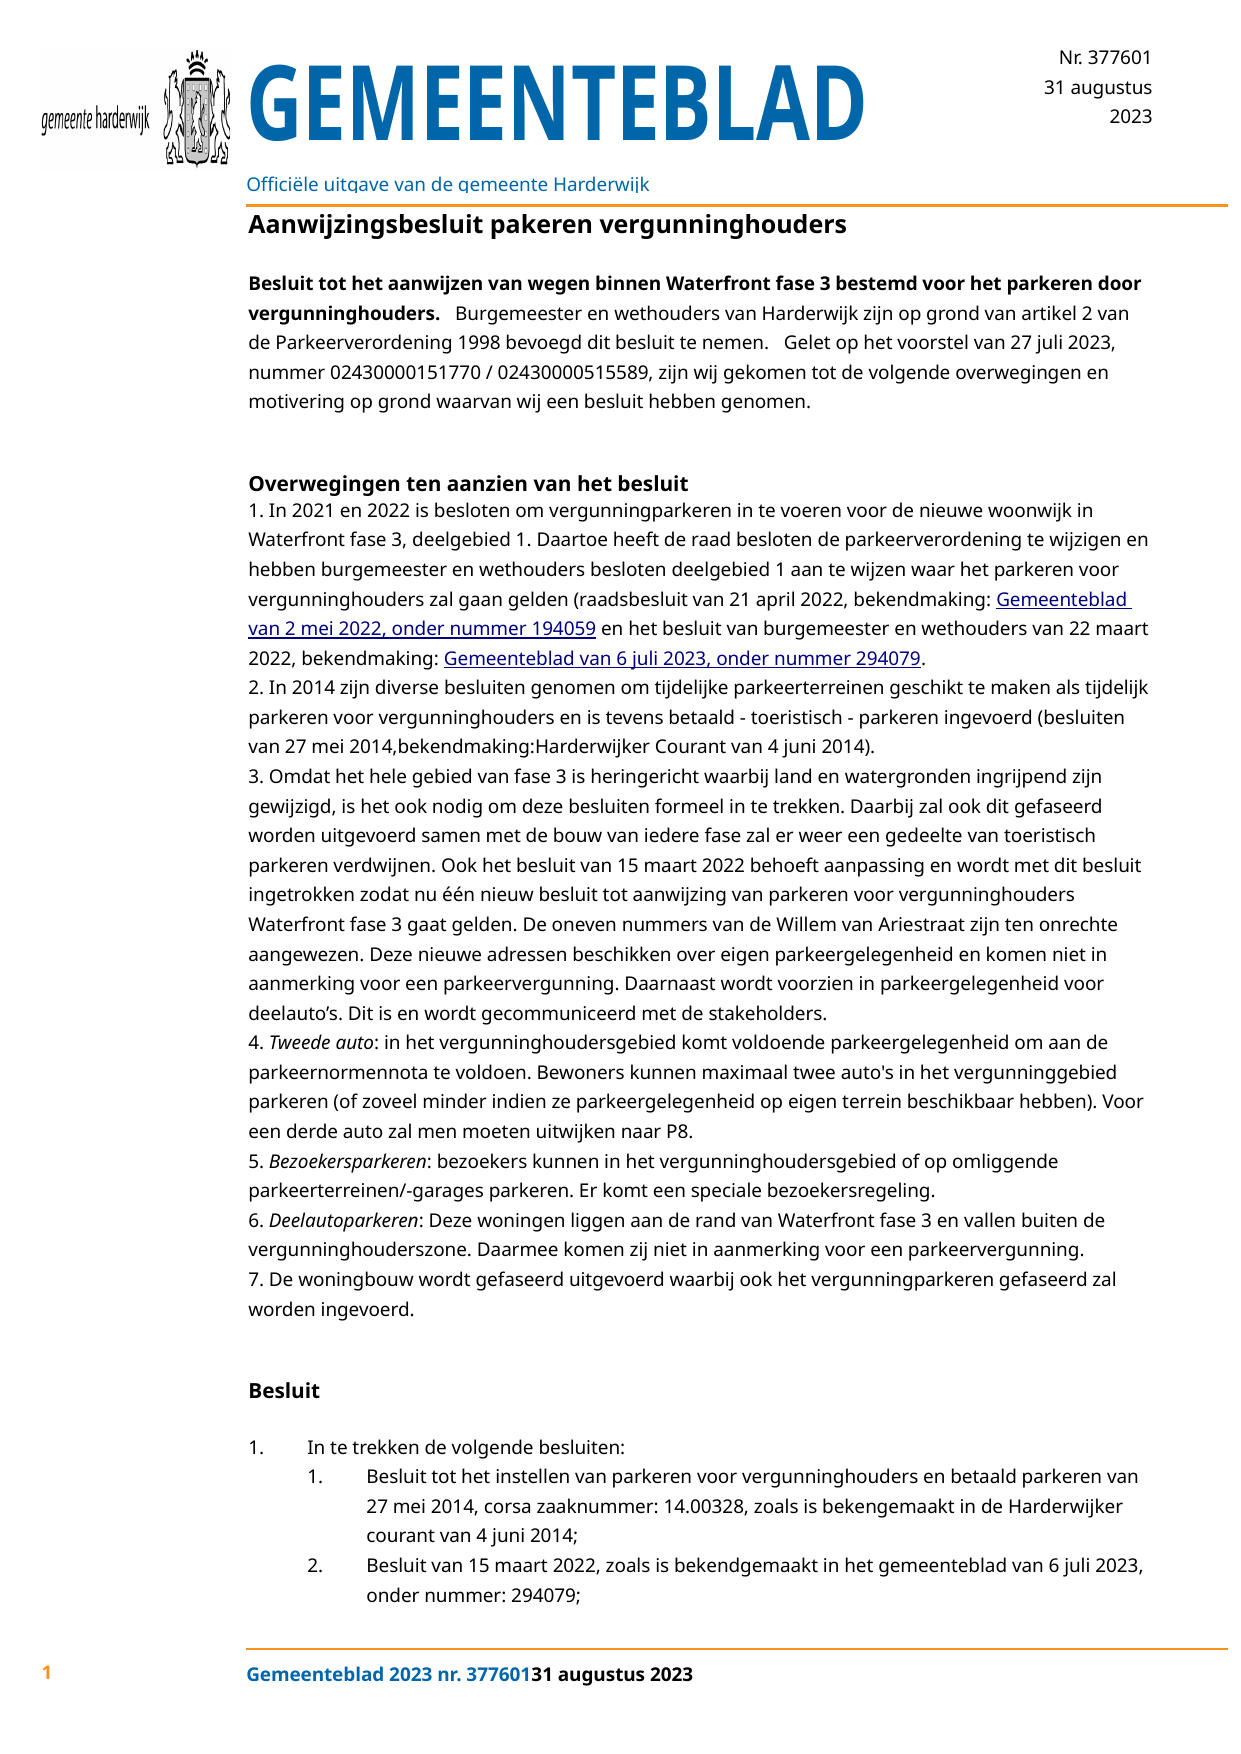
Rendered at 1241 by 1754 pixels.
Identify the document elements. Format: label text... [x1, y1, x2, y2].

list Besluit van 15 maart 2022, zoals is bekendgemaakt in het gemeenteblad van 6 juli 2023, onder nummer: 294079; [307, 1552, 1152, 1607]
text 4. Tweede auto: in het vergunninghoudersgebied komt voldoende parkeergelegenheid om aan de parkeernormennota te voldoen. Bewoners kunnen maximaal twee auto's in het vergunninggebied parkeren (of zoveel minder indien ze parkeergelegenheid op eigen terrein beschikbaar hebben). Voor een derde auto zal men moeten uitwijken naar P8. [248, 1029, 1152, 1144]
text Overwegingen ten aanzien van het besluit [248, 469, 1152, 497]
text 5. Bezoekersparkeren: bezoekers kunnen in het vergunninghoudersgebied of op omliggende parkeerterreinen/-garages parkeren. Er komt een speciale bezoekersregeling. [248, 1148, 1152, 1203]
text Besluit [248, 1376, 1152, 1404]
text 6. Deelautoparkeren: Deze woningen liggen aan de rand van Waterfront fase 3 en vallen buiten de vergunninghouderszone. Daarmee komen zij niet in aanmerking voor een parkeervergunning. [248, 1207, 1152, 1262]
text Aanwijzingsbesluit pakeren vergunninghouders [248, 207, 1152, 241]
text 7. De woningbouw wordt gefaseerd uitgevoerd waarbij ook het vergunningparkeren gefaseerd zal worden ingevoerd. [248, 1266, 1152, 1322]
text 1. In 2021 en 2022 is besloten om vergunningparkeren in te voeren voor de nieuwe woonwijk in Waterfront fase 3, deelgebied 1. Daartoe heeft de raad besloten de parkeerverordening te wijzigen en hebben burgemeester en wethouders besloten deelgebied 1 aan te wijzen waar het parkeren voor vergunninghouders zal gaan gelden (raadsbesluit van 21 april 2022, bekendmaking: Gemeenteblad van 2 mei 2022, onder nummer 194059 en het besluit van burgemeester en wethouders van 22 maart 2022, bekendmaking: Gemeenteblad van 6 juli 2023, onder nummer 294079. [248, 497, 1152, 671]
list Besluit tot het instellen van parkeren voor vergunninghouders en betaald parkeren van 27 mei 2014, corsa zaaknummer: 14.00328, zoals is bekengemaakt in de Harderwijker courant van 4 juni 2014; [307, 1463, 1152, 1548]
text 3. Omdat het hele gebied van fase 3 is heringericht waarbij land en watergronden ingrijpend zijn gewijzigd, is het ook nodig om deze besluiten formeel in te trekken. Daarbij zal ook dit gefaseerd worden uitgevoerd samen met de bouw van iedere fase zal er weer een gedeelte van toeristisch parkeren verdwijnen. Ook het besluit van 15 maart 2022 behoeft aanpassing en wordt met dit besluit ingetrokken zodat nu één nieuw besluit tot aanwijzing van parkeren voor vergunninghouders Waterfront fase 3 gaat gelden. De oneven nummers van de Willem van Ariestraat zijn ten onrechte aangewezen. Deze nieuwe adressen beschikken over eigen parkeergelegenheid en komen niet in aanmerking voor een parkeervergunning. Daarnaast wordt voorzien in parkeergelegenheid voor deelauto’s. Dit is en wordt gecommuniceerd met de stakeholders. [248, 763, 1152, 1026]
list In te trekken de volgende besluiten: [248, 1434, 1152, 1459]
text 2. In 2014 zijn diverse besluiten genomen om tijdelijke parkeerterreinen geschikt te maken als tijdelijk parkeren voor vergunninghouders en is tevens betaald - toeristisch - parkeren ingevoerd (besluiten van 27 mei 2014,bekendmaking:Harderwijker Courant van 4 juni 2014). [248, 674, 1152, 759]
picture [41, 47, 231, 172]
text Besluit tot het aanwijzen van wegen binnen Waterfront fase 3 bestemd voor het parkeren door vergunninghouders. Burgemeester en wethouders van Harderwijk zijn op grond van artikel 2 van de Parkeerverordening 1998 bevoegd dit besluit te nemen. Gelet op het voorstel van 27 juli 2023, nummer 02430000151770 / 02430000515589, zijn wij gekomen tot de volgende overwegingen en motivering op grond waarvan wij een besluit hebben genomen. [248, 270, 1152, 414]
